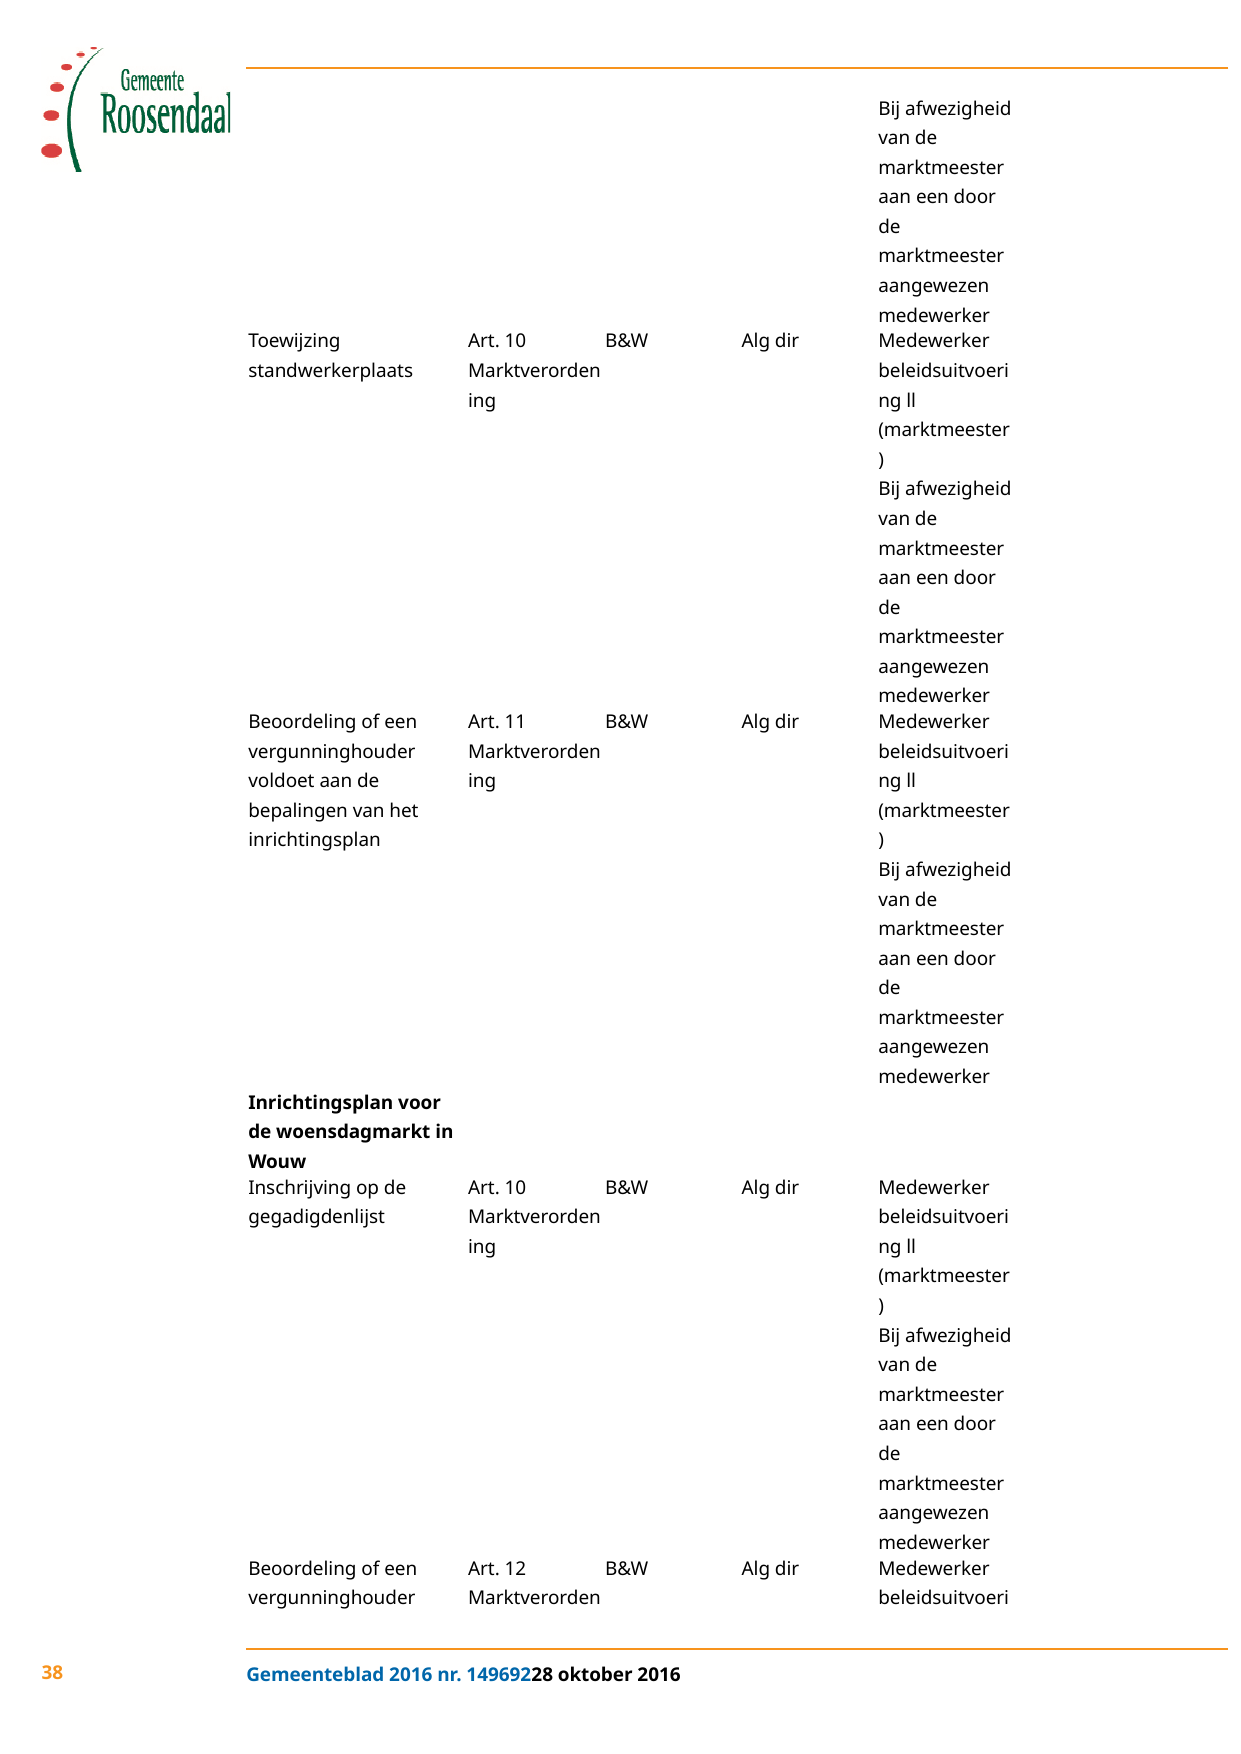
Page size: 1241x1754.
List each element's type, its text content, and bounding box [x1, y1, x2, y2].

table_cell Art. 10 Marktverordening [468, 1174, 605, 1555]
table_cell [1015, 1089, 1152, 1174]
table_cell [1015, 328, 1152, 708]
table_cell [1015, 708, 1152, 1089]
table_cell Alg dir [741, 328, 878, 708]
table_cell Inrichtingsplan voor de woensdagmarkt in Wouw [248, 1089, 468, 1174]
table_cell Art. 12 Marktverorden [468, 1555, 605, 1610]
table_cell Toewijzing standwerkerplaats [248, 328, 468, 708]
table_cell Medewerker beleidsuitvoering ll (marktmeester) Bij afwezigheid van de marktmeester aan een door de marktmeester aangewezen medewerker [878, 328, 1015, 708]
table_cell Beoordeling of een vergunninghouder voldoet aan de bepalingen van het inrichtingsplan [248, 708, 468, 1089]
table_cell [741, 95, 878, 328]
picture [41, 47, 231, 172]
table_cell Medewerker beleidsuitvoering ll (marktmeester) Bij afwezigheid van de marktmeester aan een door de marktmeester aangewezen medewerker [878, 1174, 1015, 1555]
table_cell [1015, 1174, 1152, 1555]
table_cell Inschrijving op de gegadigdenlijst [248, 1174, 468, 1555]
table_cell Alg dir [741, 708, 878, 1089]
table_cell [1015, 1555, 1152, 1610]
table_cell [878, 1089, 1015, 1174]
table_cell Art. 10 Marktverordening [468, 328, 605, 708]
table_cell Medewerker beleidsuitvoeri [878, 1555, 1015, 1610]
table_cell Alg dir [741, 1174, 878, 1555]
table_cell B&W [605, 1174, 741, 1555]
table_cell [741, 1089, 878, 1174]
table_cell Beoordeling of een vergunninghouder [248, 1555, 468, 1610]
table_cell [605, 95, 741, 328]
table_cell [248, 95, 468, 328]
table_cell Art. 11 Marktverordening [468, 708, 605, 1089]
table_cell [468, 1089, 605, 1174]
table_cell B&W [605, 1555, 741, 1610]
table_cell [468, 95, 605, 328]
table_cell Bij afwezigheid van de marktmeester aan een door de marktmeester aangewezen medewerker [878, 95, 1015, 328]
table_cell [1015, 95, 1152, 328]
table_cell B&W [605, 328, 741, 708]
table_cell [605, 1089, 741, 1174]
table_cell Alg dir [741, 1555, 878, 1610]
table_cell Medewerker beleidsuitvoering ll (marktmeester) Bij afwezigheid van de marktmeester aan een door de marktmeester aangewezen medewerker [878, 708, 1015, 1089]
table_cell B&W [605, 708, 741, 1089]
